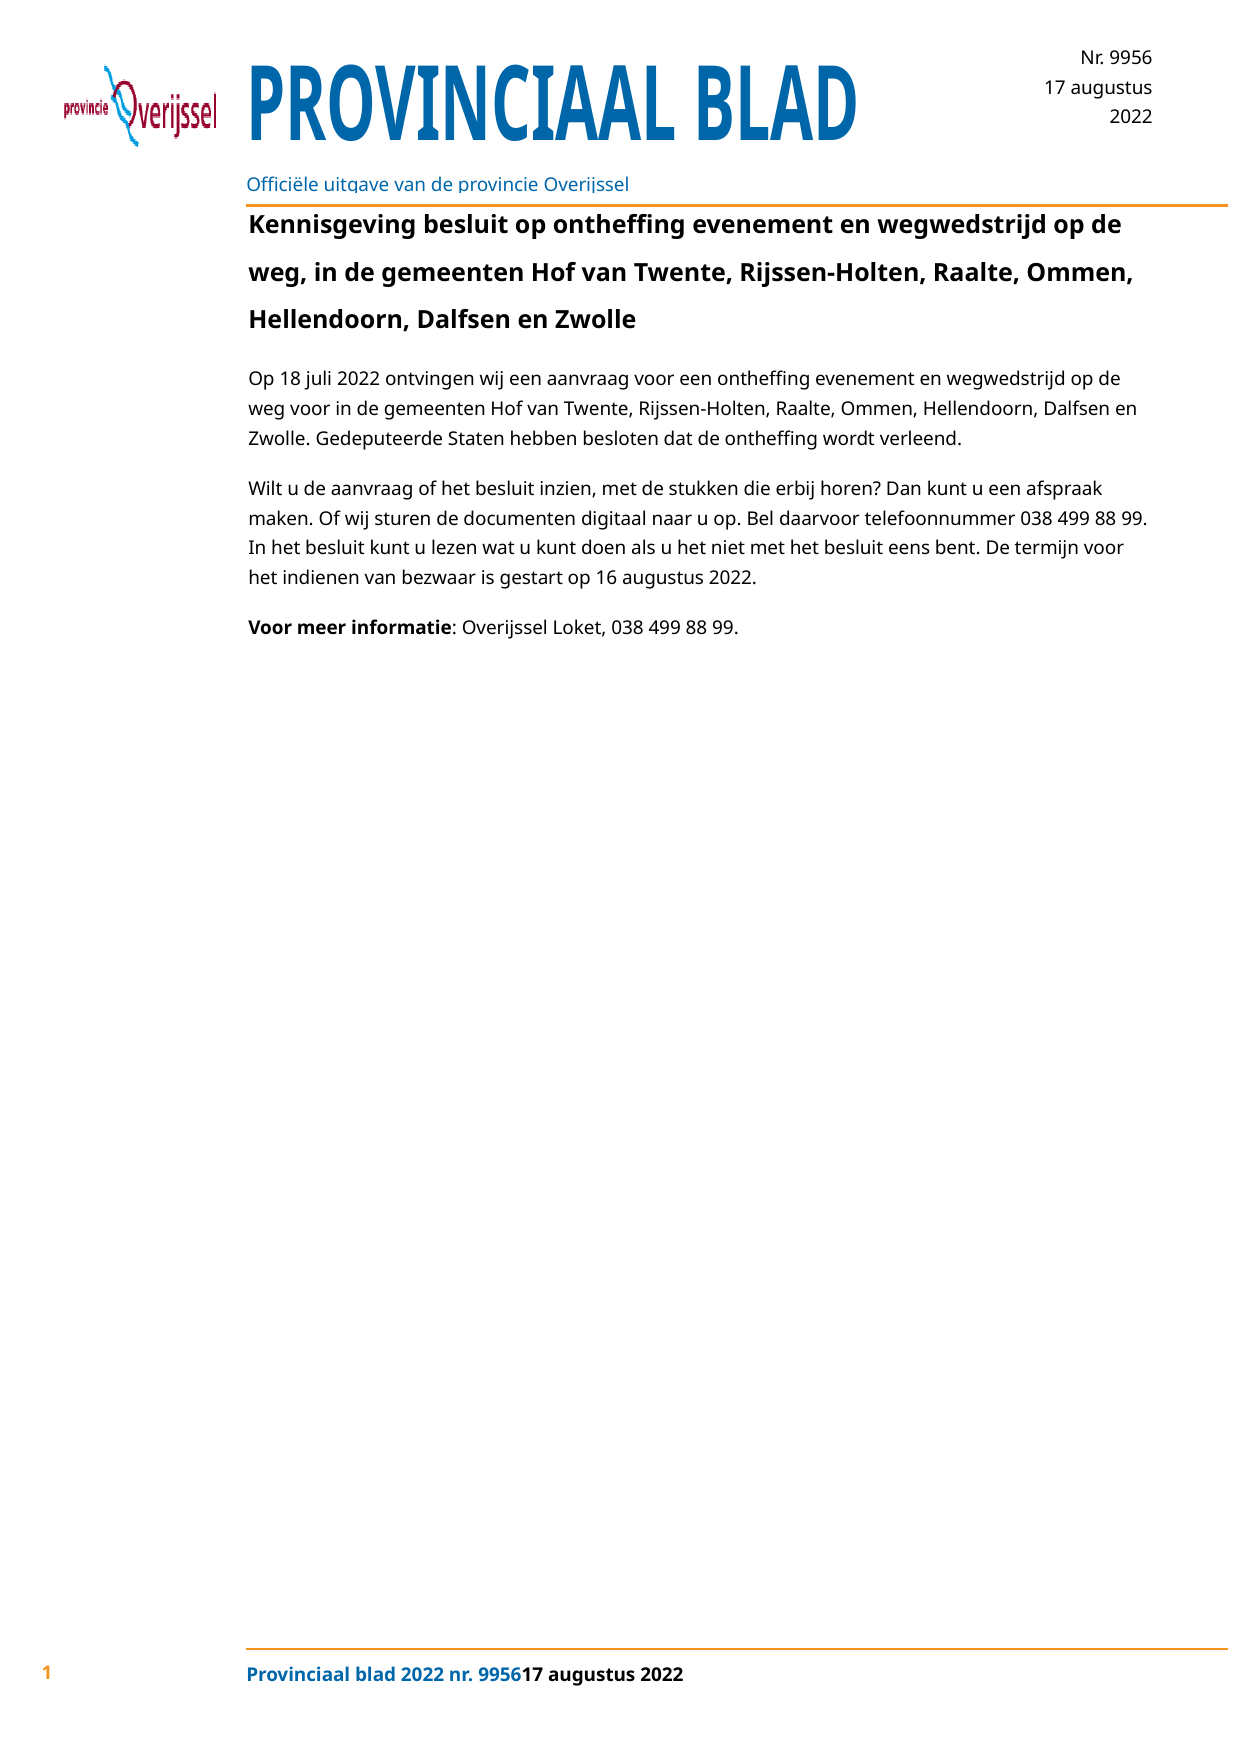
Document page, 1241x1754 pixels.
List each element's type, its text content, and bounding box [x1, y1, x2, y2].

text Kennisgeving besluit op ontheffing evenement en wegwedstrijd op de weg, in de gemeenten Hof van Twente, Rijssen-Holten, Raalte, Ommen, Hellendoorn, Dalfsen en Zwolle [248, 207, 1152, 336]
picture [41, 47, 231, 172]
text Wilt u de aanvraag of het besluit inzien, met de stukken die erbij horen? Dan kunt u een afspraak maken. Of wij sturen de documenten digitaal naar u op. Bel daarvoor telefoonnummer 038 499 88 99. In het besluit kunt u lezen wat u kunt doen als u het niet met het besluit eens bent. De termijn voor het indienen van bezwaar is gestart op 16 augustus 2022. [248, 475, 1152, 589]
text Op 18 juli 2022 ontvingen wij een aanvraag voor een ontheffing evenement en wegwedstrijd op de weg voor in de gemeenten Hof van Twente, Rijssen-Holten, Raalte, Ommen, Hellendoorn, Dalfsen en Zwolle. Gedeputeerde Staten hebben besloten dat de ontheffing wordt verleend. [248, 366, 1152, 450]
text Voor meer informatie: Overijssel Loket, 038 499 88 99. [248, 614, 1152, 640]
